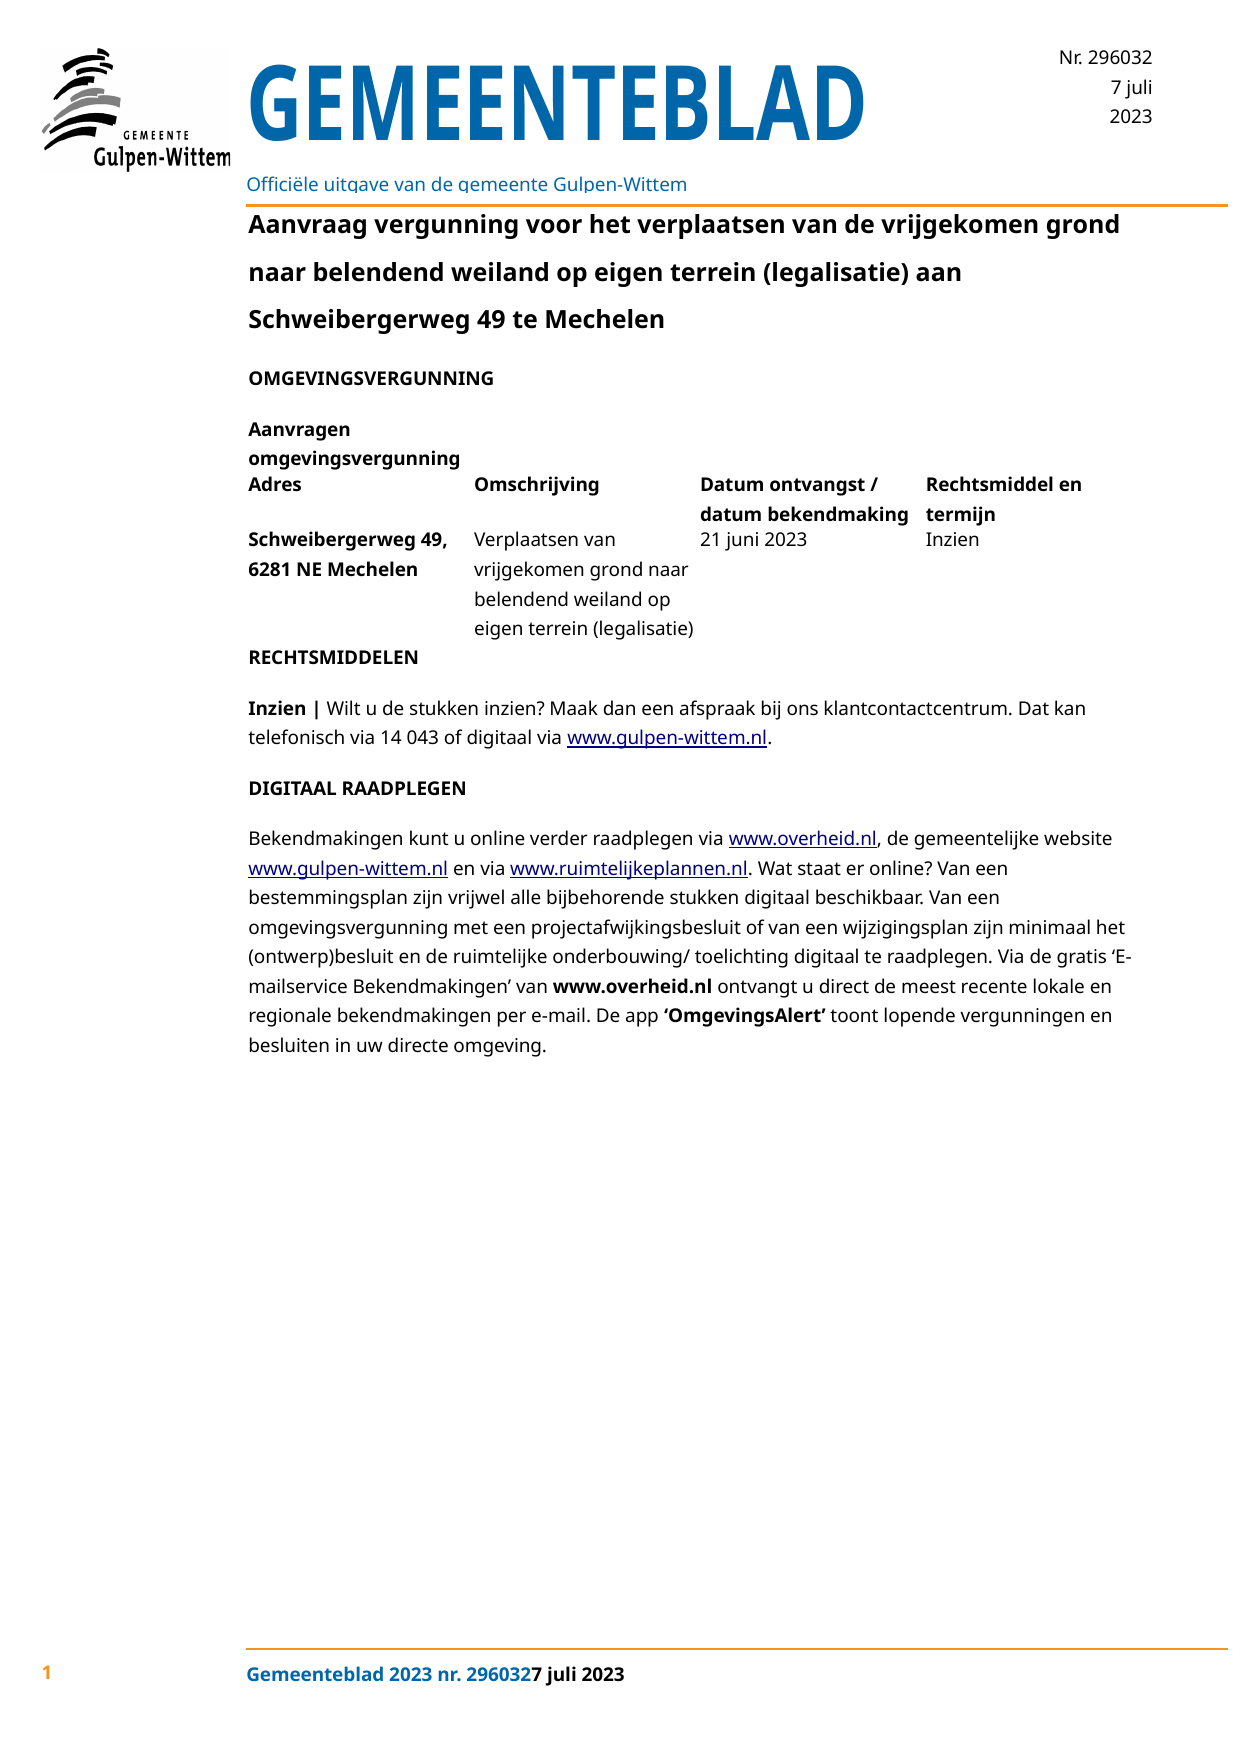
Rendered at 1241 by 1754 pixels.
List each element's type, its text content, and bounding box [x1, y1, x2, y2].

table_cell Rechtsmiddel en termijn [926, 471, 1152, 527]
table_cell 21 juni 2023 [700, 527, 926, 641]
text Inzien | Wilt u de stukken inzien? Maak dan een afspraak bij ons klantcontactcentrum. Dat kan telefonisch via 14 043 of digitaal via www.gulpen-wittem.nl. [248, 695, 1152, 750]
table_header Aanvragen omgevingsvergunning [248, 416, 474, 471]
table_cell Verplaatsen van vrijgekomen grond naar belendend weiland op eigen terrein (legalisatie) [474, 527, 700, 641]
table_cell Datum ontvangst / datum bekendmaking [700, 471, 926, 527]
table_cell Adres [248, 471, 474, 527]
text RECHTSMIDDELEN [248, 644, 1152, 670]
table_cell Inzien [926, 527, 1152, 641]
table_cell Schweibergerweg 49, 6281 NE Mechelen [248, 527, 474, 641]
table_header [700, 416, 926, 471]
table_cell Omschrijving [474, 471, 700, 527]
table_header [926, 416, 1152, 471]
table_header [474, 416, 700, 471]
text Bekendmakingen kunt u online verder raadplegen via www.overheid.nl, de gemeentelijke website www.gulpen-wittem.nl en via www.ruimtelijkeplannen.nl. Wat staat er online? Van een bestemmingsplan zijn vrijwel alle bijbehorende stukken digitaal beschikbaar. Van een omgevingsvergunning met een projectafwijkingsbesluit of van een wijzigingsplan zijn minimaal het (ontwerp)besluit en de ruimtelijke onderbouwing/ toelichting digitaal te raadplegen. Via de gratis ‘E-mailservice Bekendmakingen’ van www.overheid.nl ontvangt u direct de meest recente lokale en regionale bekendmakingen per e-mail. De app ‘OmgevingsAlert’ toont lopende vergunningen en besluiten in uw directe omgeving. [248, 825, 1152, 1058]
text DIGITAAL RAADPLEGEN [248, 775, 1152, 801]
text Aanvraag vergunning voor het verplaatsen van de vrijgekomen grond naar belendend weiland op eigen terrein (legalisatie) aan Schweibergerweg 49 te Mechelen [248, 207, 1152, 336]
picture [41, 47, 231, 172]
text OMGEVINGSVERGUNNING [248, 366, 1152, 391]
